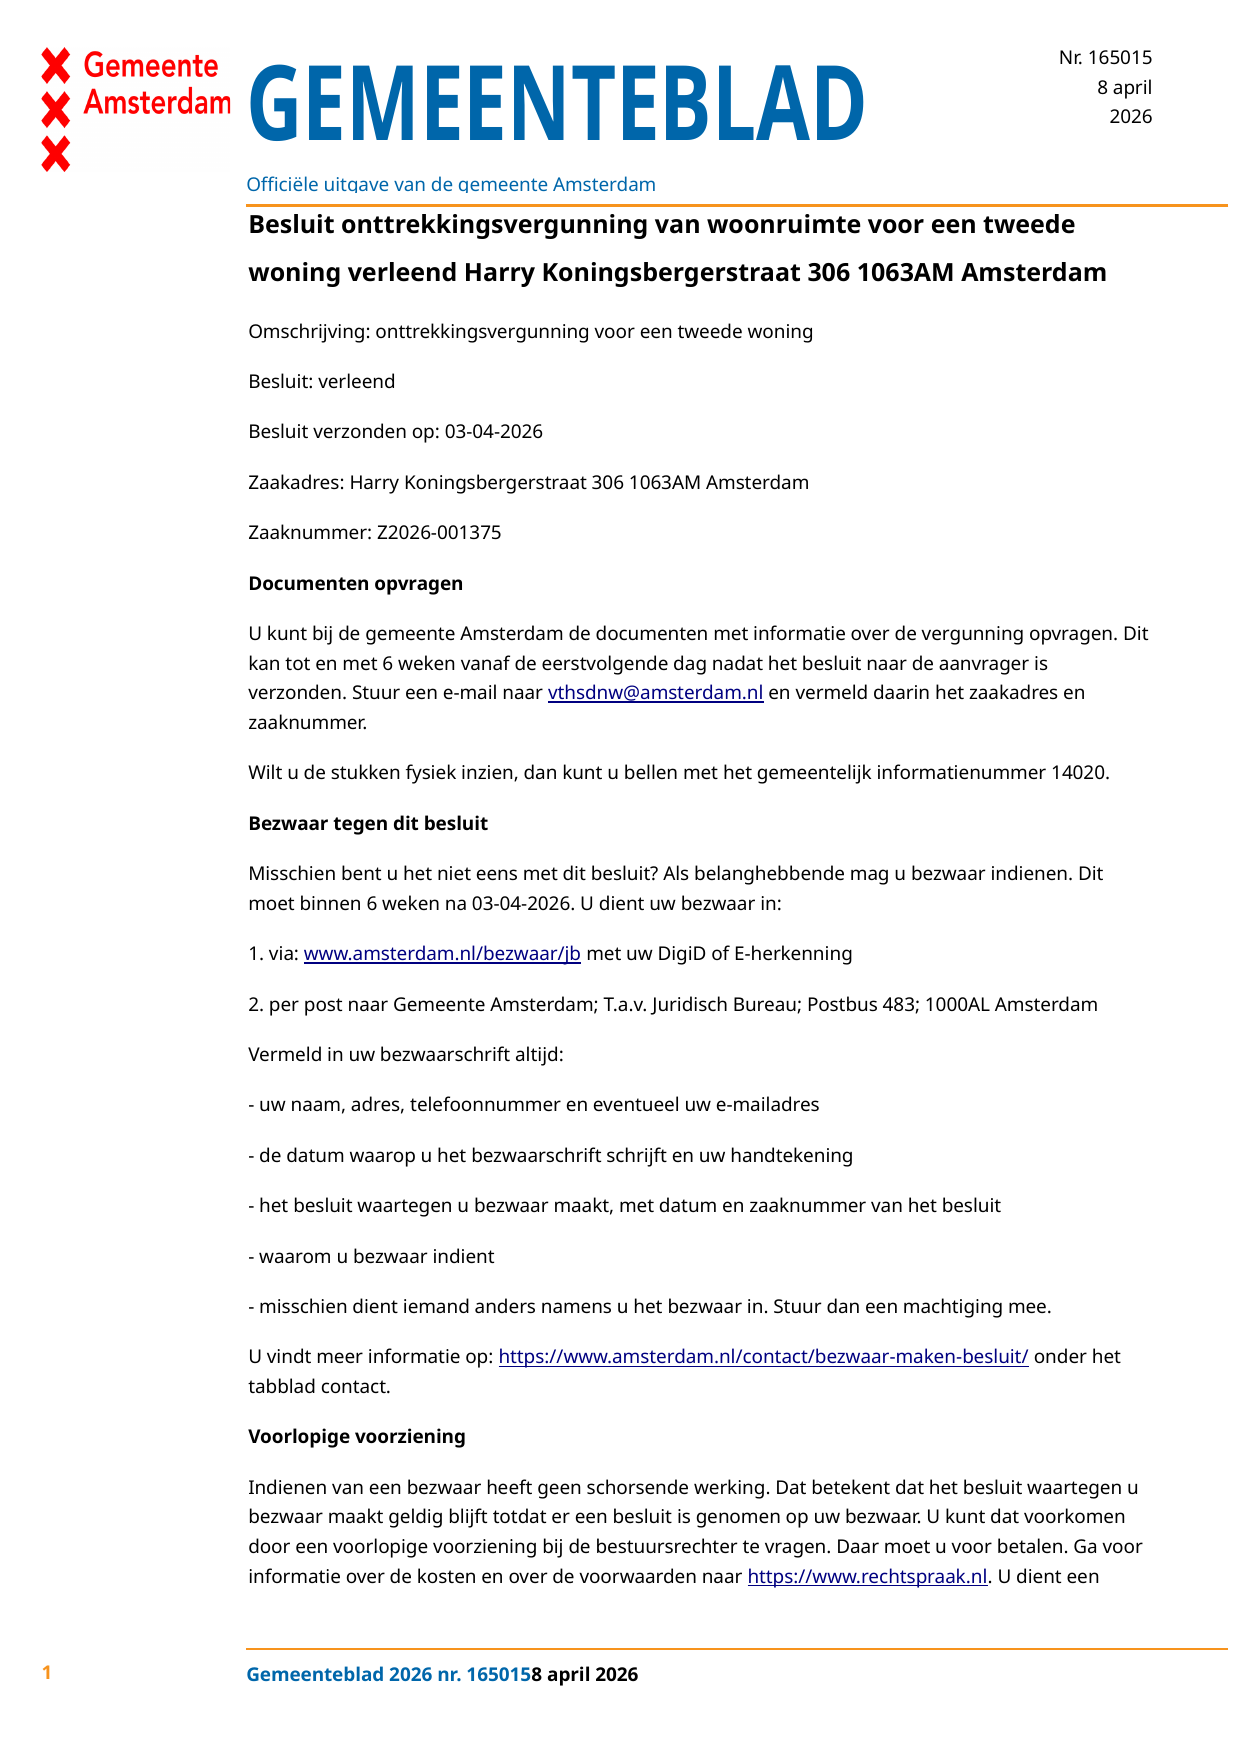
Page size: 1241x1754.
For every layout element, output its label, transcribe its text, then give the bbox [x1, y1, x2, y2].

text Zaakadres: Harry Koningsbergerstraat 306 1063AM Amsterdam [248, 469, 1152, 495]
text Wilt u de stukken fysiek inzien, dan kunt u bellen met het gemeentelijk informatienummer 14020. [248, 759, 1152, 785]
text Voorlopige voorziening [248, 1424, 1152, 1449]
text - de datum waarop u het bezwaarschrift schrijft en uw handtekening [248, 1142, 1152, 1168]
picture [41, 47, 231, 172]
text Zaaknummer: Z2026-001375 [248, 519, 1152, 545]
text 2. per post naar Gemeente Amsterdam; T.a.v. Juridisch Bureau; Postbus 483; 1000AL Amsterdam [248, 991, 1152, 1017]
text 1. via: www.amsterdam.nl/bezwaar/jb met uw DigiD of E-herkenning [248, 940, 1152, 966]
text - het besluit waartegen u bezwaar maakt, met datum en zaaknummer van het besluit [248, 1192, 1152, 1218]
text Besluit verzonden op: 03-04-2026 [248, 419, 1152, 444]
text - misschien dient iemand anders namens u het bezwaar in. Stuur dan een machtiging mee. [248, 1293, 1152, 1319]
text U vindt meer informatie op: https://www.amsterdam.nl/contact/bezwaar-maken-besluit/ onder het tabblad contact. [248, 1344, 1152, 1399]
text U kunt bij de gemeente Amsterdam de documenten met informatie over de vergunning opvragen. Dit kan tot en met 6 weken vanaf de eerstvolgende dag nadat het besluit naar de aanvrager is verzonden. Stuur een e-mail naar vthsdnw@amsterdam.nl en vermeld daarin het zaakadres en zaaknummer. [248, 620, 1152, 735]
text Besluit onttrekkingsvergunning van woonruimte voor een tweede woning verleend Harry Koningsbergerstraat 306 1063AM Amsterdam [248, 207, 1152, 288]
text Documenten opvragen [248, 570, 1152, 596]
text Besluit: verleend [248, 368, 1152, 394]
text Omschrijving: onttrekkingsvergunning voor een tweede woning [248, 318, 1152, 344]
text - waarom u bezwaar indient [248, 1243, 1152, 1269]
text - uw naam, adres, telefoonnummer en eventueel uw e-mailadres [248, 1092, 1152, 1117]
text Indienen van een bezwaar heeft geen schorsende werking. Dat betekent dat het besluit waartegen u bezwaar maakt geldig blijft totdat er een besluit is genomen op uw bezwaar. U kunt dat voorkomen door een voorlopige voorziening bij de bestuursrechter te vragen. Daar moet u voor betalen. Ga voor informatie over de kosten en over de voorwaarden naar https://www.rechtspraak.nl. U dient een [248, 1474, 1152, 1589]
text Misschien bent u het niet eens met dit besluit? Als belanghebbende mag u bezwaar indienen. Dit moet binnen 6 weken na 03-04-2026. U dient uw bezwaar in: [248, 860, 1152, 916]
text Bezwaar tegen dit besluit [248, 810, 1152, 836]
text Vermeld in uw bezwaarschrift altijd: [248, 1041, 1152, 1067]
